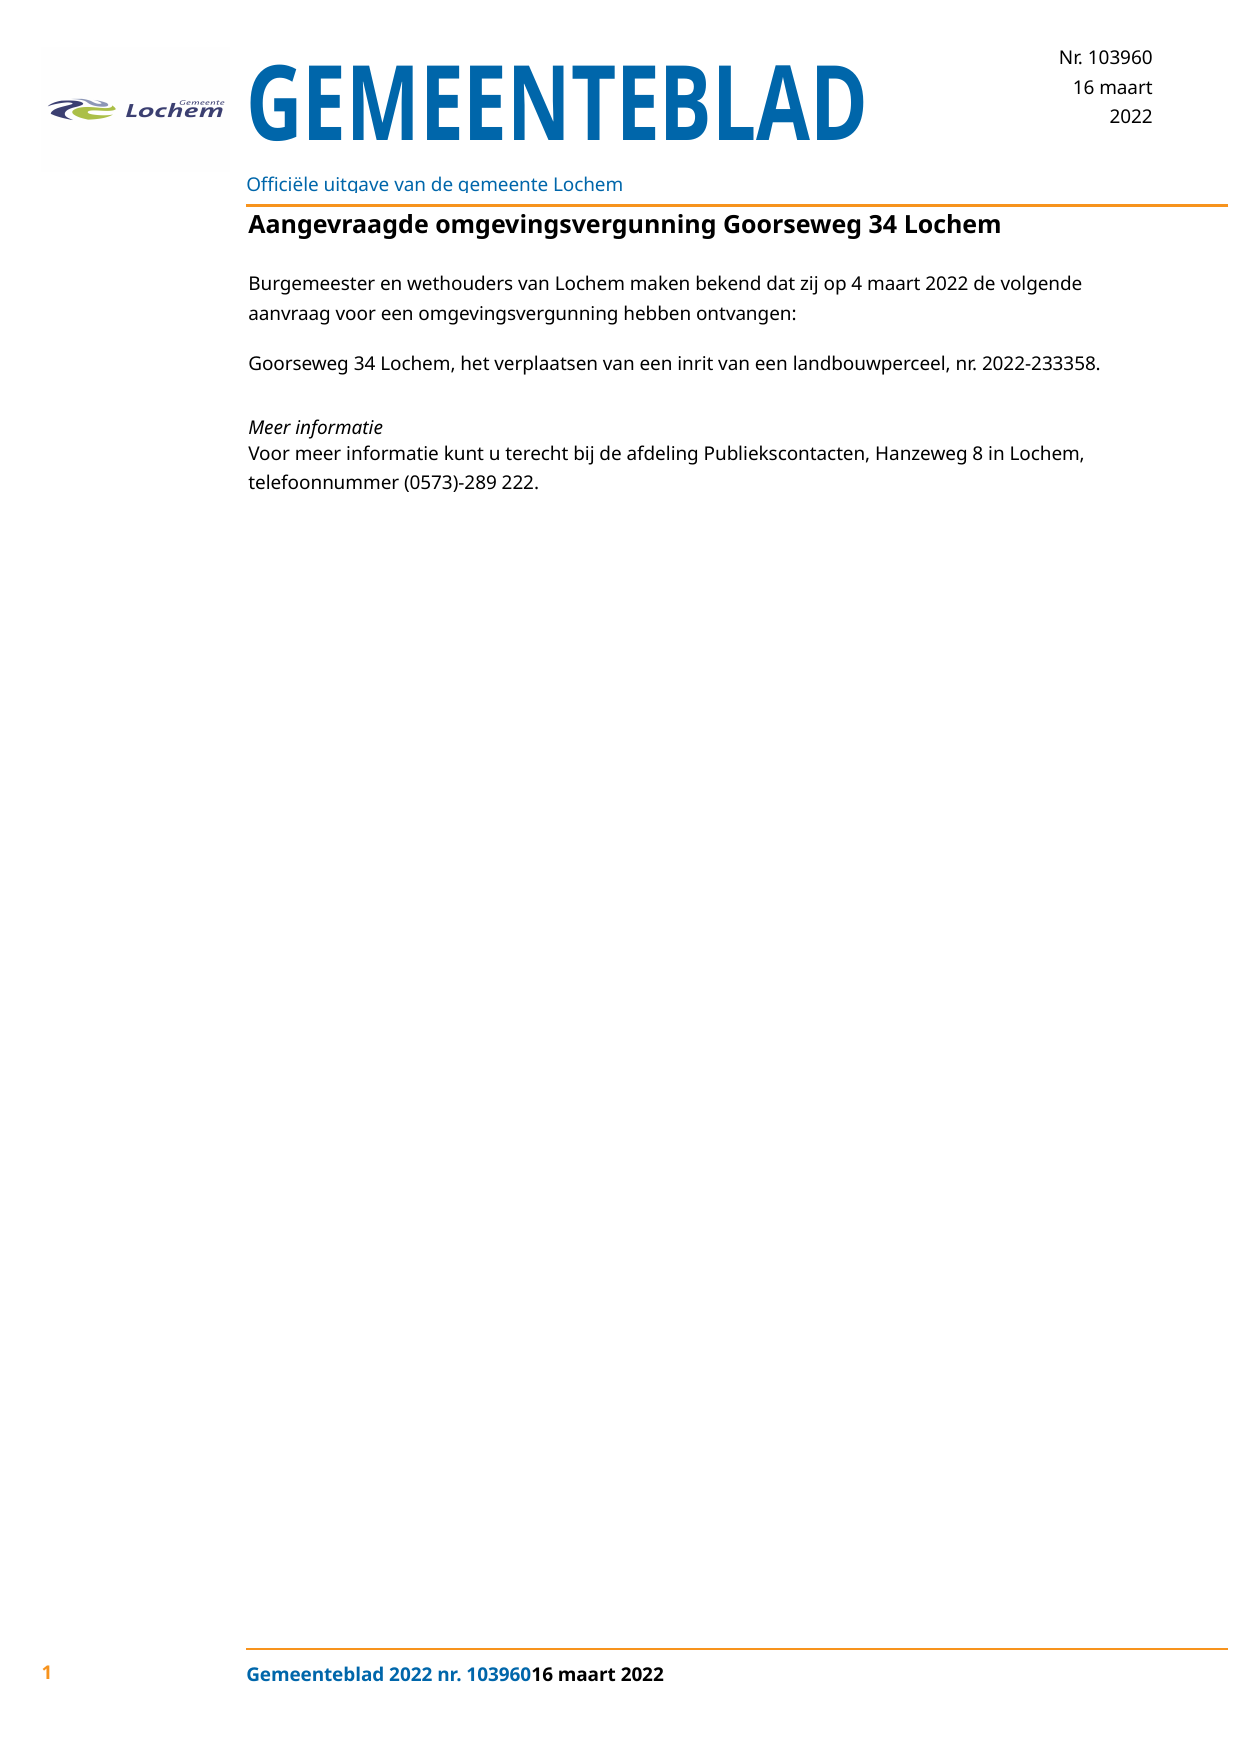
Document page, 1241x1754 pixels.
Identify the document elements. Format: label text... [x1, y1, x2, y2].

text Burgemeester en wethouders van Lochem maken bekend dat zij op 4 maart 2022 de volgende aanvraag voor een omgevingsvergunning hebben ontvangen: [248, 270, 1152, 326]
text Aangevraagde omgevingsvergunning Goorseweg 34 Lochem [248, 207, 1152, 241]
text Goorseweg 34 Lochem, het verplaatsen van een inrit van een landbouwperceel, nr. 2022-233358. [248, 350, 1152, 376]
text Voor meer informatie kunt u terecht bij de afdeling Publiekscontacten, Hanzeweg 8 in Lochem, telefoonnummer (0573)-289 222. [248, 440, 1152, 495]
picture [41, 47, 231, 172]
text Meer informatie [248, 414, 1152, 440]
